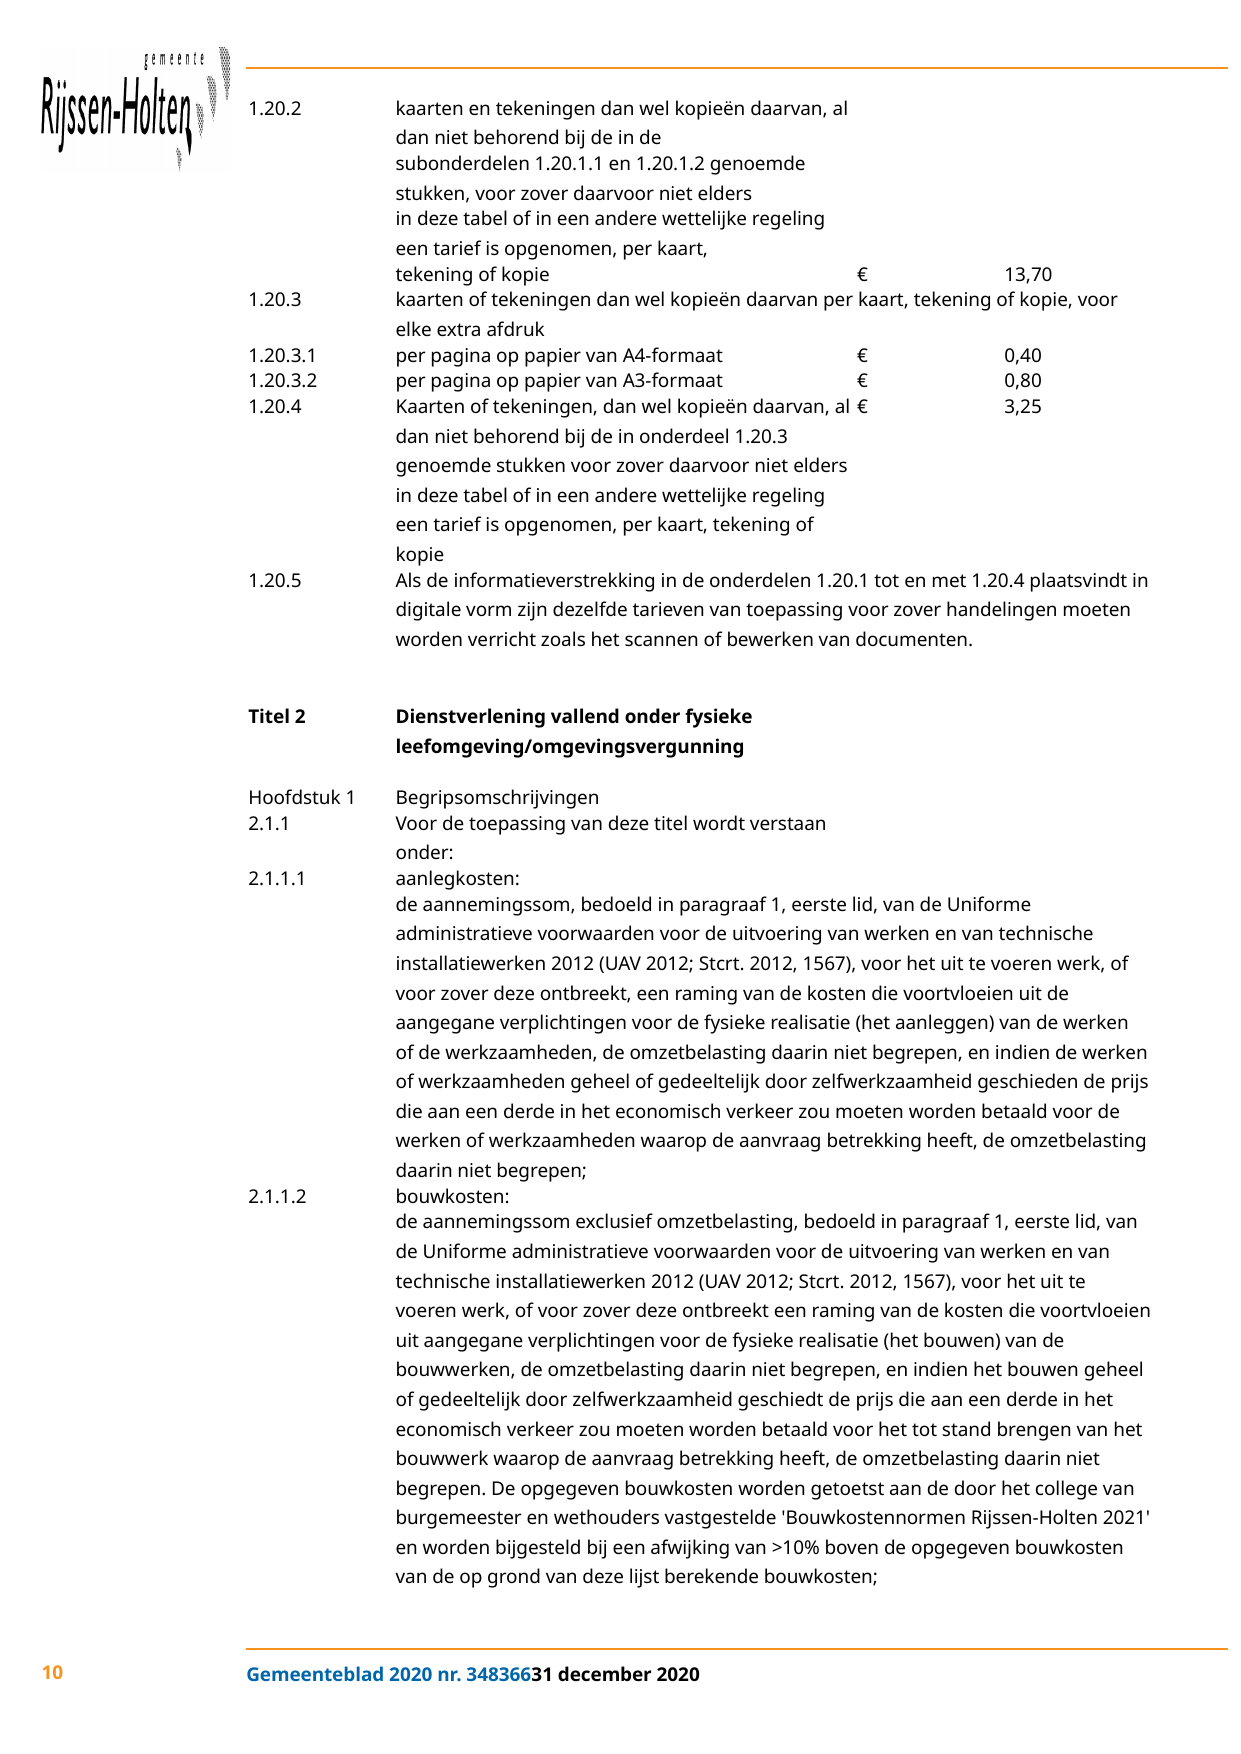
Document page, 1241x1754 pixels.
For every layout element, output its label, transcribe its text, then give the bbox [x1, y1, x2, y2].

table_cell kaarten en tekeningen dan wel kopieën daarvan, al dan niet behorend bij de in de [395, 95, 857, 150]
table_cell 3,25 [1004, 393, 1152, 567]
table_cell [1004, 678, 1152, 703]
table_cell de aannemingssom, bedoeld in paragraaf 1, eerste lid, van de Uniforme administratieve voorwaarden voor de uitvoering van werken en van technische installatiewerken 2012 (UAV 2012; Stcrt. 2012, 1567), voor het uit te voeren werk, of voor zover deze ontbreekt, een raming van de kosten die voortvloeien uit de aangegane verplichtingen voor de fysieke realisatie (het aanleggen) van de werken of de werkzaamheden, de omzetbelasting daarin niet begrepen, en indien de werken of werkzaamheden geheel of gedeeltelijk door zelfwerkzaamheid geschieden de prijs die aan een derde in het economisch verkeer zou moeten worden betaald voor de werken of werkzaamheden waarop de aanvraag betrekking heeft, de omzetbelasting daarin niet begrepen; [395, 891, 1152, 1183]
table_cell Dienstverlening vallend onder fysieke leefomgeving/omgevingsvergunning [395, 703, 857, 758]
table_cell [857, 678, 1004, 703]
table_cell [857, 1183, 1004, 1209]
table_cell [248, 891, 395, 1183]
table_cell [1004, 150, 1152, 205]
table_cell [1004, 703, 1152, 758]
table_cell [248, 652, 395, 677]
table_cell kaarten of tekeningen dan wel kopieën daarvan per kaart, tekening of kopie, voor elke extra afdruk [395, 286, 1152, 342]
table_cell [857, 865, 1004, 891]
table_cell per pagina op papier van A4-formaat [395, 342, 857, 367]
table_cell 0,40 [1004, 342, 1152, 367]
table_cell Als de informatieverstrekking in de onderdelen 1.20.1 tot en met 1.20.4 plaatsvindt in digitale vorm zijn dezelfde tarieven van toepassing voor zover handelingen moeten worden verricht zoals het scannen of bewerken van documenten. [395, 567, 1152, 652]
table_cell € [857, 342, 1004, 367]
table_cell [857, 784, 1004, 810]
table_cell [1004, 1183, 1152, 1209]
table_cell [857, 759, 1004, 784]
table_cell aanlegkosten: [395, 865, 857, 891]
table_cell [248, 759, 395, 784]
table_cell [1004, 865, 1152, 891]
table_cell de aannemingssom exclusief omzetbelasting, bedoeld in paragraaf 1, eerste lid, van de Uniforme administratieve voorwaarden voor de uitvoering van werken en van technische installatiewerken 2012 (UAV 2012; Stcrt. 2012, 1567), voor het uit te voeren werk, of voor zover deze ontbreekt een raming van de kosten die voortvloeien uit aangegane verplichtingen voor de fysieke realisatie (het bouwen) van de bouwwerken, de omzetbelasting daarin niet begrepen, en indien het bouwen geheel of gedeeltelijk door zelfwerkzaamheid geschiedt de prijs die aan een derde in het economisch verkeer zou moeten worden betaald voor het tot stand brengen van het bouwwerk waarop de aanvraag betrekking heeft, de omzetbelasting daarin niet begrepen. De opgegeven bouwkosten worden getoetst aan de door het college van burgemeester en wethouders vastgestelde 'Bouwkostennormen Rijssen-Holten 2021' en worden bijgesteld bij een afwijking van >10% boven de opgegeven bouwkosten van de op grond van deze lijst berekende bouwkosten; [395, 1209, 1152, 1589]
table_cell 2.1.1.2 [248, 1183, 395, 1209]
table_cell [248, 678, 395, 703]
table_cell [1004, 95, 1152, 150]
table_cell [248, 150, 395, 205]
table_cell [1004, 784, 1152, 810]
table_cell € [857, 393, 1004, 567]
table_cell [857, 95, 1004, 150]
table_cell [857, 810, 1004, 865]
table_cell 1.20.3.2 [248, 368, 395, 393]
table_cell € [857, 368, 1004, 393]
table_cell 1.20.5 [248, 567, 395, 652]
table_cell [1004, 810, 1152, 865]
table_cell [395, 652, 857, 677]
table_cell 13,70 [1004, 261, 1152, 286]
table_cell [248, 1209, 395, 1589]
table_cell 2.1.1 [248, 810, 395, 865]
table_cell 0,80 [1004, 368, 1152, 393]
table_cell [857, 703, 1004, 758]
table_cell in deze tabel of in een andere wettelijke regeling een tarief is opgenomen, per kaart, [395, 205, 857, 261]
table_cell Kaarten of tekeningen, dan wel kopieën daarvan, al dan niet behorend bij de in onderdeel 1.20.3 genoemde stukken voor zover daarvoor niet elders in deze tabel of in een andere wettelijke regeling een tarief is opgenomen, per kaart, tekening of kopie [395, 393, 857, 567]
table_cell Titel 2 [248, 703, 395, 758]
table_cell 1.20.3.1 [248, 342, 395, 367]
table_cell 1.20.2 [248, 95, 395, 150]
table_cell [395, 678, 857, 703]
table_cell € [857, 261, 1004, 286]
table_cell 1.20.4 [248, 393, 395, 567]
table_cell [1004, 205, 1152, 261]
table_cell Voor de toepassing van deze titel wordt verstaan onder: [395, 810, 857, 865]
picture [41, 47, 231, 172]
table_cell [857, 150, 1004, 205]
table_cell [857, 205, 1004, 261]
table_cell 2.1.1.1 [248, 865, 395, 891]
table_cell subonderdelen 1.20.1.1 en 1.20.1.2 genoemde stukken, voor zover daarvoor niet elders [395, 150, 857, 205]
table_cell tekening of kopie [395, 261, 857, 286]
table_cell [395, 759, 857, 784]
table_cell bouwkosten: [395, 1183, 857, 1209]
table_cell per pagina op papier van A3-formaat [395, 368, 857, 393]
table_cell [248, 261, 395, 286]
table_cell Hoofdstuk 1 [248, 784, 395, 810]
table_cell 1.20.3 [248, 286, 395, 342]
table_cell [1004, 759, 1152, 784]
table_cell Begripsomschrijvingen [395, 784, 857, 810]
table_cell [1004, 652, 1152, 677]
table_cell [857, 652, 1004, 677]
table_cell [248, 205, 395, 261]
